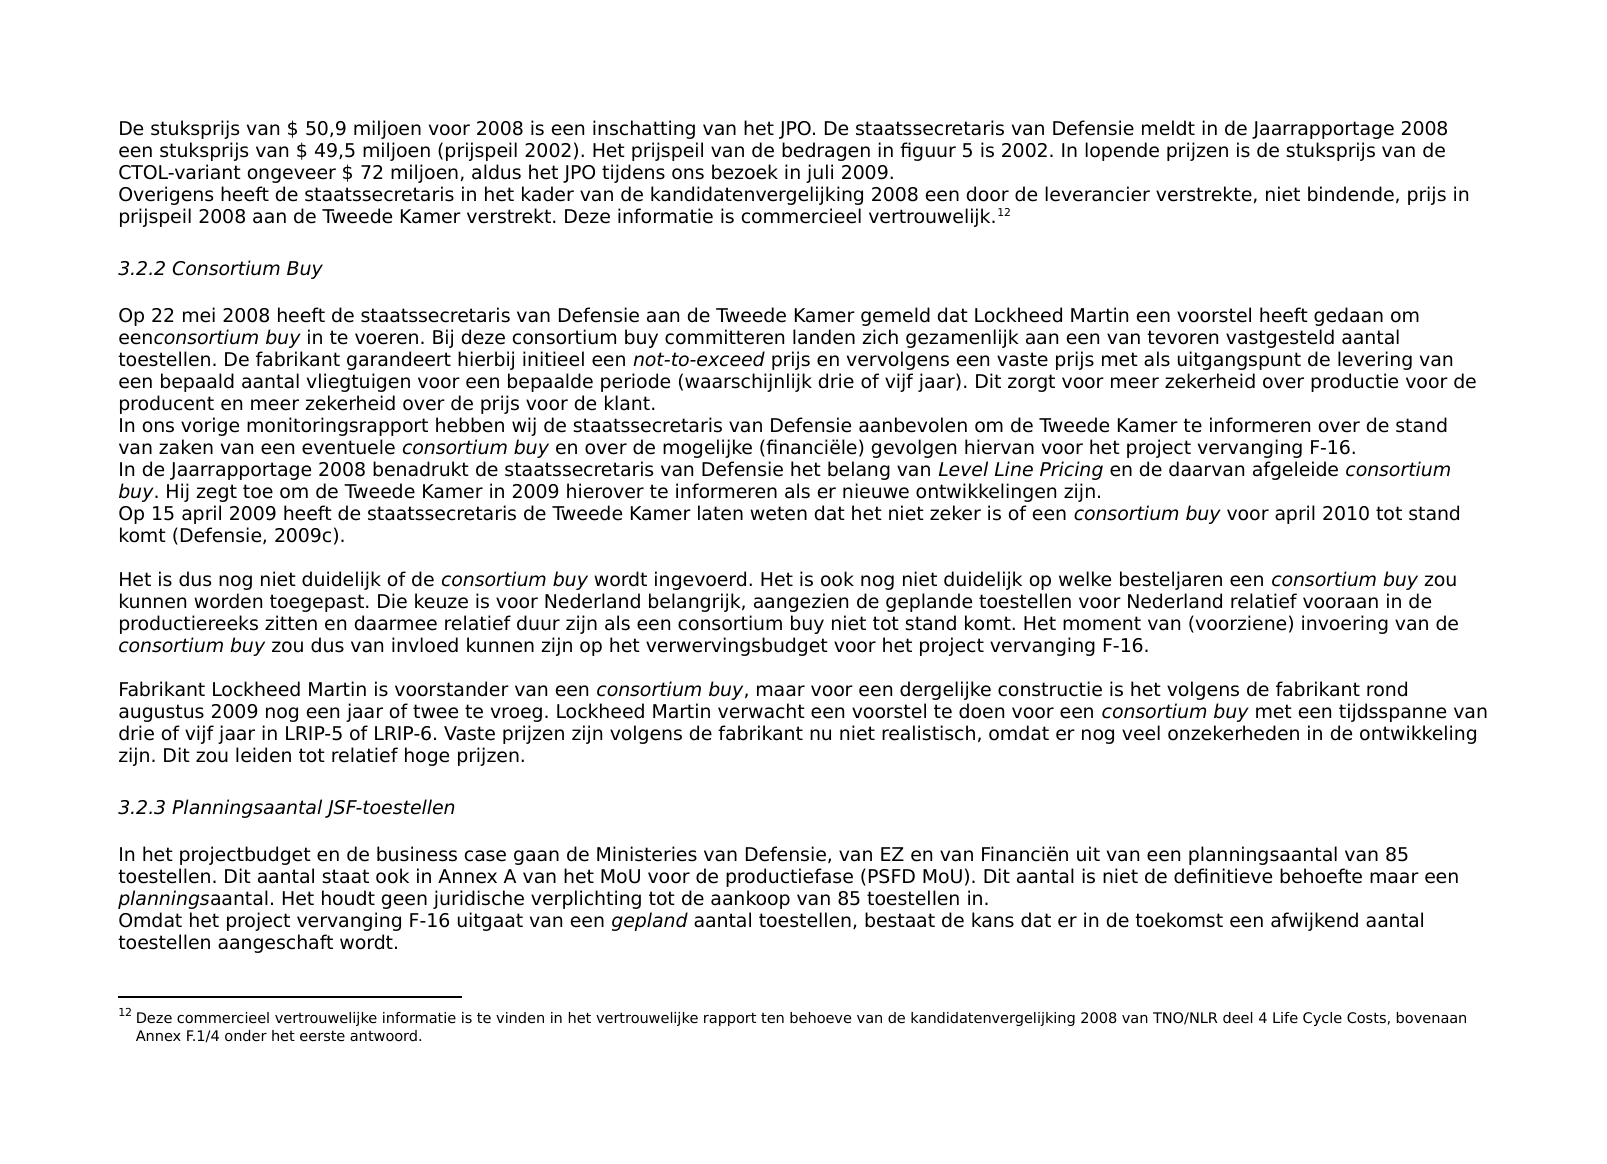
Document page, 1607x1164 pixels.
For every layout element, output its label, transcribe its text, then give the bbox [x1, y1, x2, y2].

text Omdat het project vervanging F-16 uitgaat van een gepland aantal toestellen, bestaat de kans dat er in de toekomst een afwijkend aantal toestellen aangeschaft wordt. [118, 910, 1488, 954]
text Deze commercieel vertrouwelijke informatie is te vinden in het vertrouwelijke rapport ten behoeve van de kandidatenvergelijking 2008 van TNO/NLR deel 4 Life Cycle Costs, bovenaan Annex F.1/4 onder het eerste antwoord. [118, 1006, 1488, 1045]
text Het is dus nog niet duidelijk of de consortium buy wordt ingevoerd. Het is ook nog niet duidelijk op welke besteljaren een consortium buy zou kunnen worden toegepast. Die keuze is voor Nederland belangrijk, aangezien de geplande toestellen voor Nederland relatief vooraan in de productiereeks zitten en daarmee relatief duur zijn als een consortium buy niet tot stand komt. Het moment van (voorziene) invoering van de consortium buy zou dus van invloed kunnen zijn op het verwervingsbudget voor het project vervanging F-16. [118, 569, 1488, 657]
text De stuksprijs van $ 50,9 miljoen voor 2008 is een inschatting van het JPO. De staatssecretaris van Defensie meldt in de Jaarrapportage 2008 een stuksprijs van $ 49,5 miljoen (prijspeil 2002). Het prijspeil van de bedragen in figuur 5 is 2002. In lopende prijzen is de stuksprijs van de CTOL-variant ongeveer $ 72 miljoen, aldus het JPO tijdens ons bezoek in juli 2009. [118, 118, 1488, 184]
text In ons vorige monitoringsrapport hebben wij de staatssecretaris van Defensie aanbevolen om de Tweede Kamer te informeren over de stand van zaken van een eventuele consortium buy en over de mogelijke (financiële) gevolgen hiervan voor het project vervanging F-16. [118, 415, 1488, 459]
subtitle 3.2.2 Consortium Buy [118, 258, 1488, 280]
subtitle 3.2.3 Planningsaantal JSF-toestellen [118, 797, 1488, 819]
text Op 22 mei 2008 heeft de staatssecretaris van Defensie aan de Tweede Kamer gemeld dat Lockheed Martin een voorstel heeft gedaan om eenconsortium buy in te voeren. Bij deze consortium buy committeren landen zich gezamenlijk aan een van tevoren vastgesteld aantal toestellen. De fabrikant garandeert hierbij initieel een not-to-exceed prijs en vervolgens een vaste prijs met als uitgangspunt de levering van een bepaald aantal vliegtuigen voor een bepaalde periode (waarschijnlijk drie of vijf jaar). Dit zorgt voor meer zekerheid over productie voor de producent en meer zekerheid over de prijs voor de klant. [118, 305, 1488, 415]
text Fabrikant Lockheed Martin is voorstander van een consortium buy, maar voor een dergelijke constructie is het volgens de fabrikant rond augustus 2009 nog een jaar of twee te vroeg. Lockheed Martin verwacht een voorstel te doen voor een consortium buy met een tijdsspanne van drie of vijf jaar in LRIP-5 of LRIP-6. Vaste prijzen zijn volgens de fabrikant nu niet realistisch, omdat er nog veel onzekerheden in de ontwikkeling zijn. Dit zou leiden tot relatief hoge prijzen. [118, 679, 1488, 767]
text In de Jaarrapportage 2008 benadrukt de staatssecretaris van Defensie het belang van Level Line Pricing en de daarvan afgeleide consortium buy. Hij zegt toe om de Tweede Kamer in 2009 hierover te informeren als er nieuwe ontwikkelingen zijn. [118, 459, 1488, 503]
text Op 15 april 2009 heeft de staatssecretaris de Tweede Kamer laten weten dat het niet zeker is of een consortium buy voor april 2010 tot stand komt (Defensie, 2009c). [118, 503, 1488, 547]
text In het projectbudget en de business case gaan de Ministeries van Defensie, van EZ en van Financiën uit van een planningsaantal van 85 toestellen. Dit aantal staat ook in Annex A van het MoU voor de productiefase (PSFD MoU). Dit aantal is niet de definitieve behoefte maar een planningsaantal. Het houdt geen juridische verplichting tot de aankoop van 85 toestellen in. [118, 844, 1488, 910]
text Overigens heeft de staatssecretaris in het kader van de kandidatenvergelijking 2008 een door de leverancier verstrekte, niet bindende, prijs in prijspeil 2008 aan de Tweede Kamer verstrekt. Deze informatie is commercieel vertrouwelijk. [118, 184, 1488, 228]
